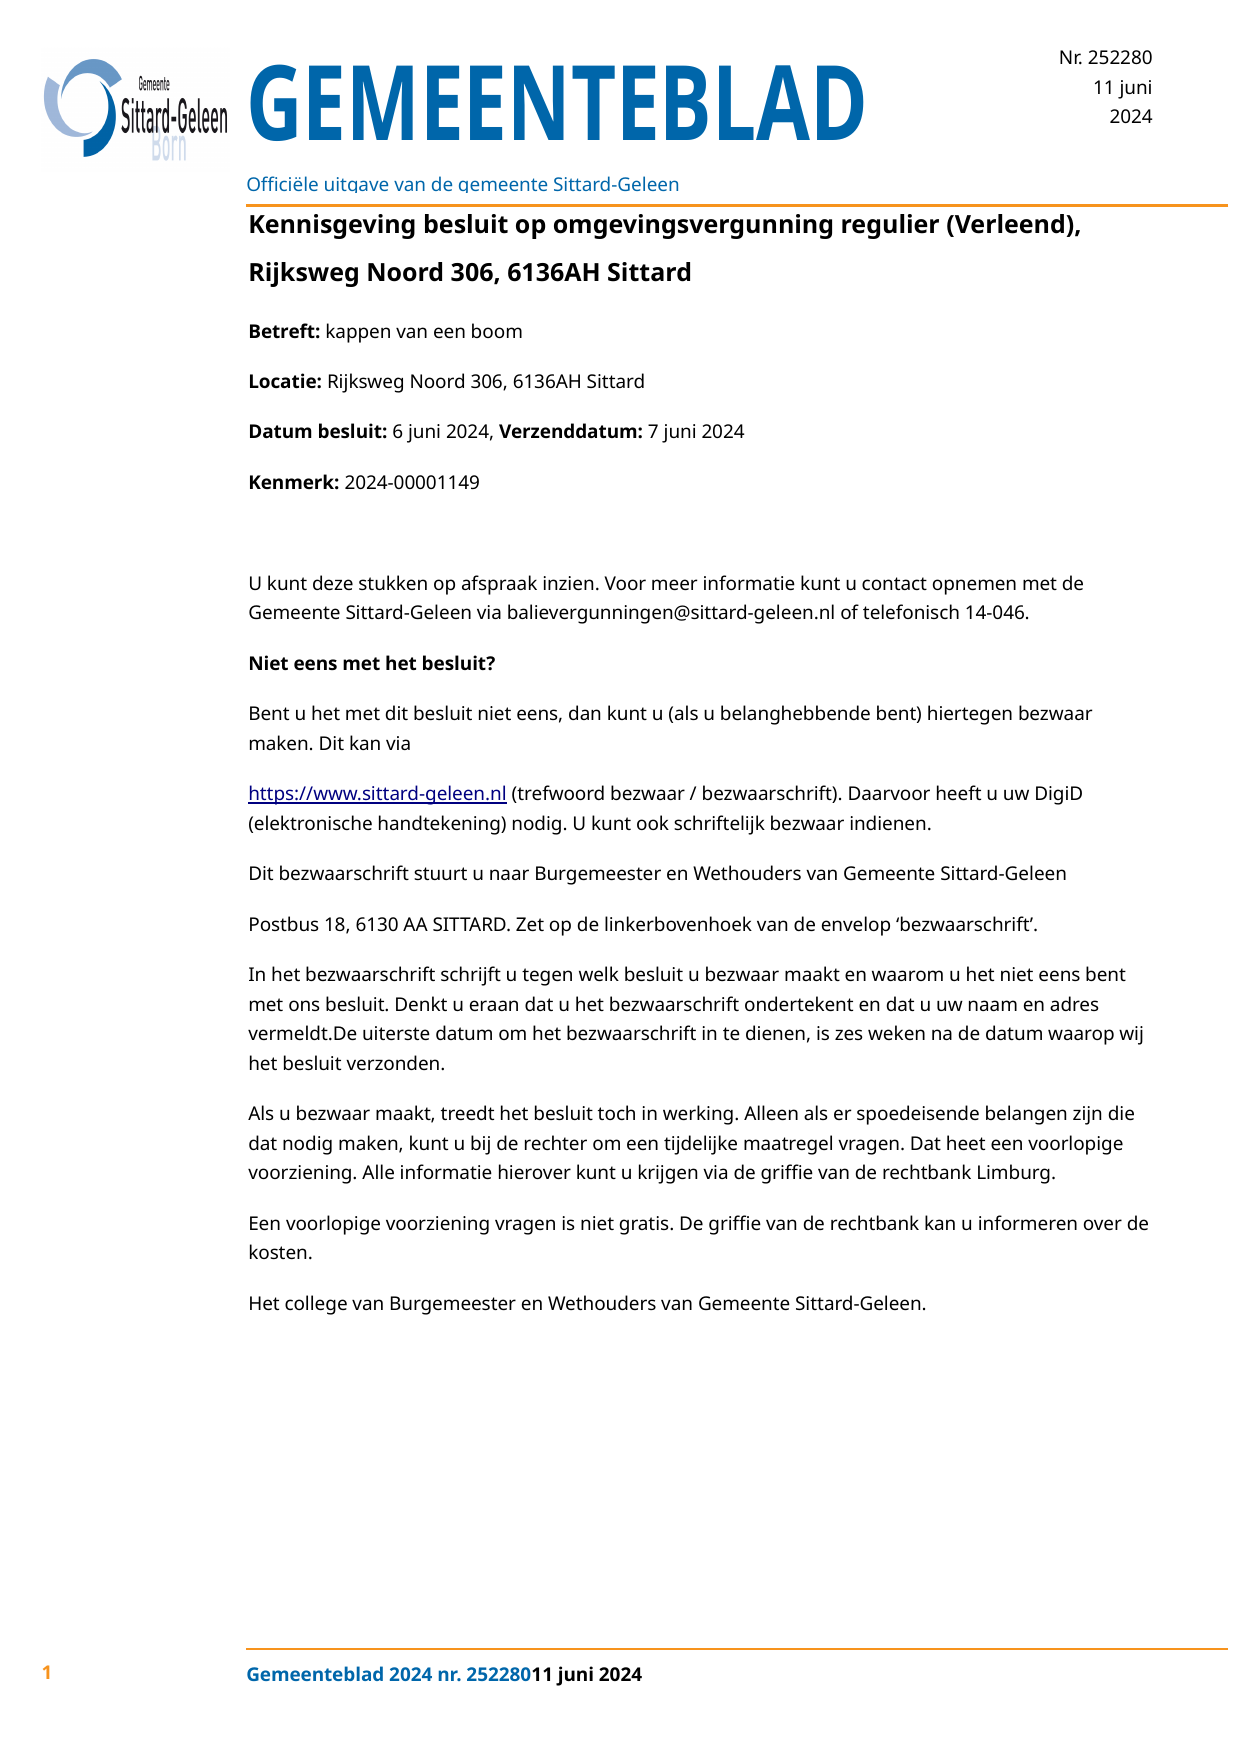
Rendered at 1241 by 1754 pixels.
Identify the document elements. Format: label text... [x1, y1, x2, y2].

text Locatie: Rijksweg Noord 306, 6136AH Sittard [248, 368, 1152, 394]
text Kennisgeving besluit op omgevingsvergunning regulier (Verleend), Rijksweg Noord 306, 6136AH Sittard [248, 207, 1152, 288]
text Bent u het met dit besluit niet eens, dan kunt u (als u belanghebbende bent) hiertegen bezwaar maken. Dit kan via [248, 700, 1152, 756]
text Als u bezwaar maakt, treedt het besluit toch in werking. Alleen als er spoedeisende belangen zijn die dat nodig maken, kunt u bij de rechter om een tijdelijke maatregel vragen. Dat heet een voorlopige voorziening. Alle informatie hierover kunt u krijgen via de griffie van de rechtbank Limburg. [248, 1100, 1152, 1185]
picture [41, 47, 231, 172]
text Een voorlopige voorziening vragen is niet gratis. De griffie van de rechtbank kan u informeren over de kosten. [248, 1210, 1152, 1265]
text In het bezwaarschrift schrijft u tegen welk besluit u bezwaar maakt en waarom u het niet eens bent met ons besluit. Denkt u eraan dat u het bezwaarschrift ondertekent en dat u uw naam en adres vermeldt.De uiterste datum om het bezwaarschrift in te dienen, is zes weken na de datum waarop wij het besluit verzonden. [248, 961, 1152, 1076]
text Datum besluit: 6 juni 2024, Verzenddatum: 7 juni 2024 [248, 419, 1152, 444]
text U kunt deze stukken op afspraak inzien. Voor meer informatie kunt u contact opnemen met de Gemeente Sittard-Geleen via balievergunningen@sittard-geleen.nl of telefonisch 14-046. [248, 570, 1152, 625]
text Kenmerk: 2024-00001149 [248, 469, 1152, 495]
text Dit bezwaarschrift stuurt u naar Burgemeester en Wethouders van Gemeente Sittard-Geleen [248, 860, 1152, 886]
text Betreft: kappen van een boom [248, 318, 1152, 344]
text Postbus 18, 6130 AA SITTARD. Zet op de linkerbovenhoek van de envelop ‘bezwaarschrift’. [248, 911, 1152, 937]
text Niet eens met het besluit? [248, 650, 1152, 676]
text https://www.sittard-geleen.nl (trefwoord bezwaar / bezwaarschrift). Daarvoor heeft u uw DigiD (elektronische handtekening) nodig. U kunt ook schriftelijk bezwaar indienen. [248, 780, 1152, 836]
text Het college van Burgemeester en Wethouders van Gemeente Sittard-Geleen. [248, 1290, 1152, 1316]
